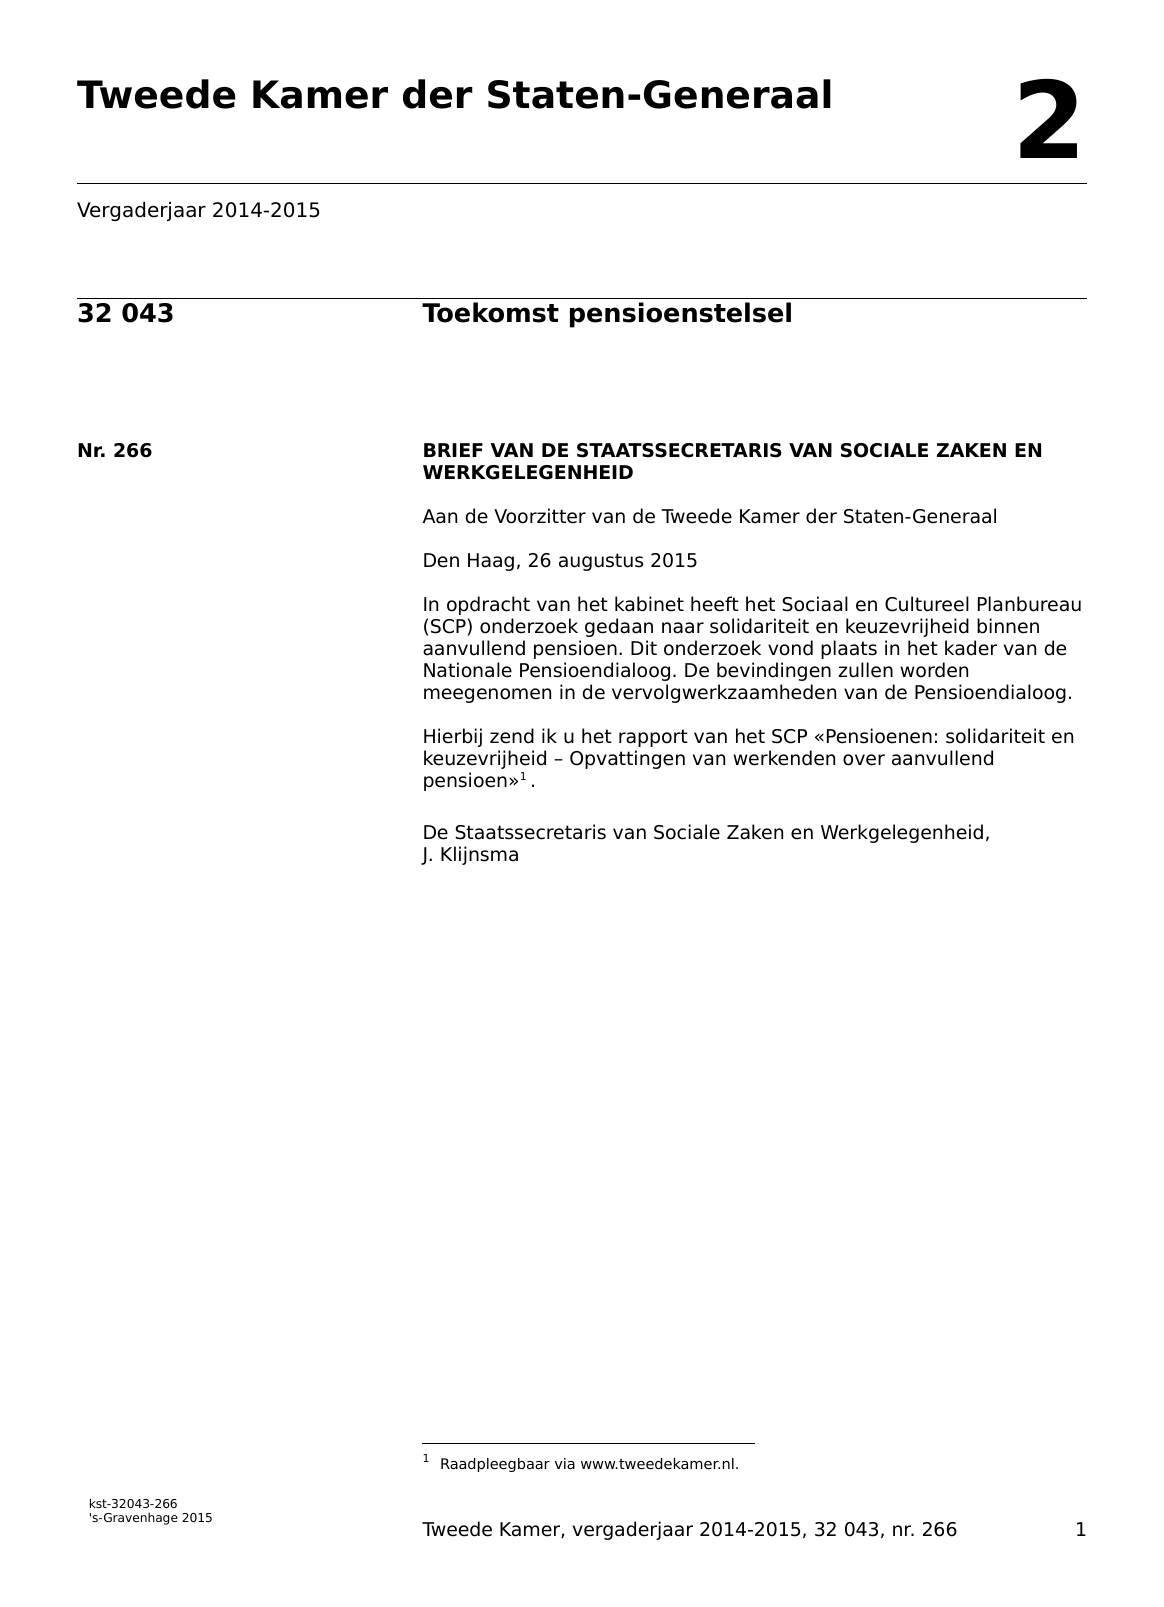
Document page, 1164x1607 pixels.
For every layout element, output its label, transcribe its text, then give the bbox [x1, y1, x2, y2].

text Hierbij zend ik u het rapport van het SCP «Pensioenen: solidariteit en keuzevrijheid – Opvattingen van werkenden over aanvullend pensioen». [422, 726, 1087, 792]
text 's-Gravenhage 2015 [88, 1511, 323, 1525]
text Aan de Voorzitter van de Tweede Kamer der Staten-Generaal [422, 506, 1087, 528]
text kst-32043-266 [88, 1497, 323, 1511]
table_header Tweede Kamer der Staten-Generaal [77, 59, 886, 183]
subtitle Nr. 266 BRIEF VAN DE STAATSSECRETARIS VAN SOCIALE ZAKEN EN WERKGELEGENHEID [77, 440, 1087, 484]
subtitle 32 043 Toekomst pensioenstelsel [77, 299, 1087, 329]
text De Staatssecretaris van Sociale Zaken en Werkgelegenheid, J. Klijnsma [422, 822, 1087, 866]
text Raadpleegbaar via www.tweedekamer.nl. [422, 1452, 1087, 1474]
text In opdracht van het kabinet heeft het Sociaal en Cultureel Planbureau (SCP) onderzoek gedaan naar solidariteit en keuzevrijheid binnen aanvullend pensioen. Dit onderzoek vond plaats in het kader van de Nationale Pensioendialoog. De bevindingen zullen worden meegenomen in de vervolgwerkzaamheden van de Pensioendialoog. [422, 594, 1087, 704]
table_cell Vergaderjaar 2014-2015 [77, 184, 1087, 298]
text Den Haag, 26 augustus 2015 [422, 550, 1087, 572]
table_header 2 [886, 59, 1087, 183]
